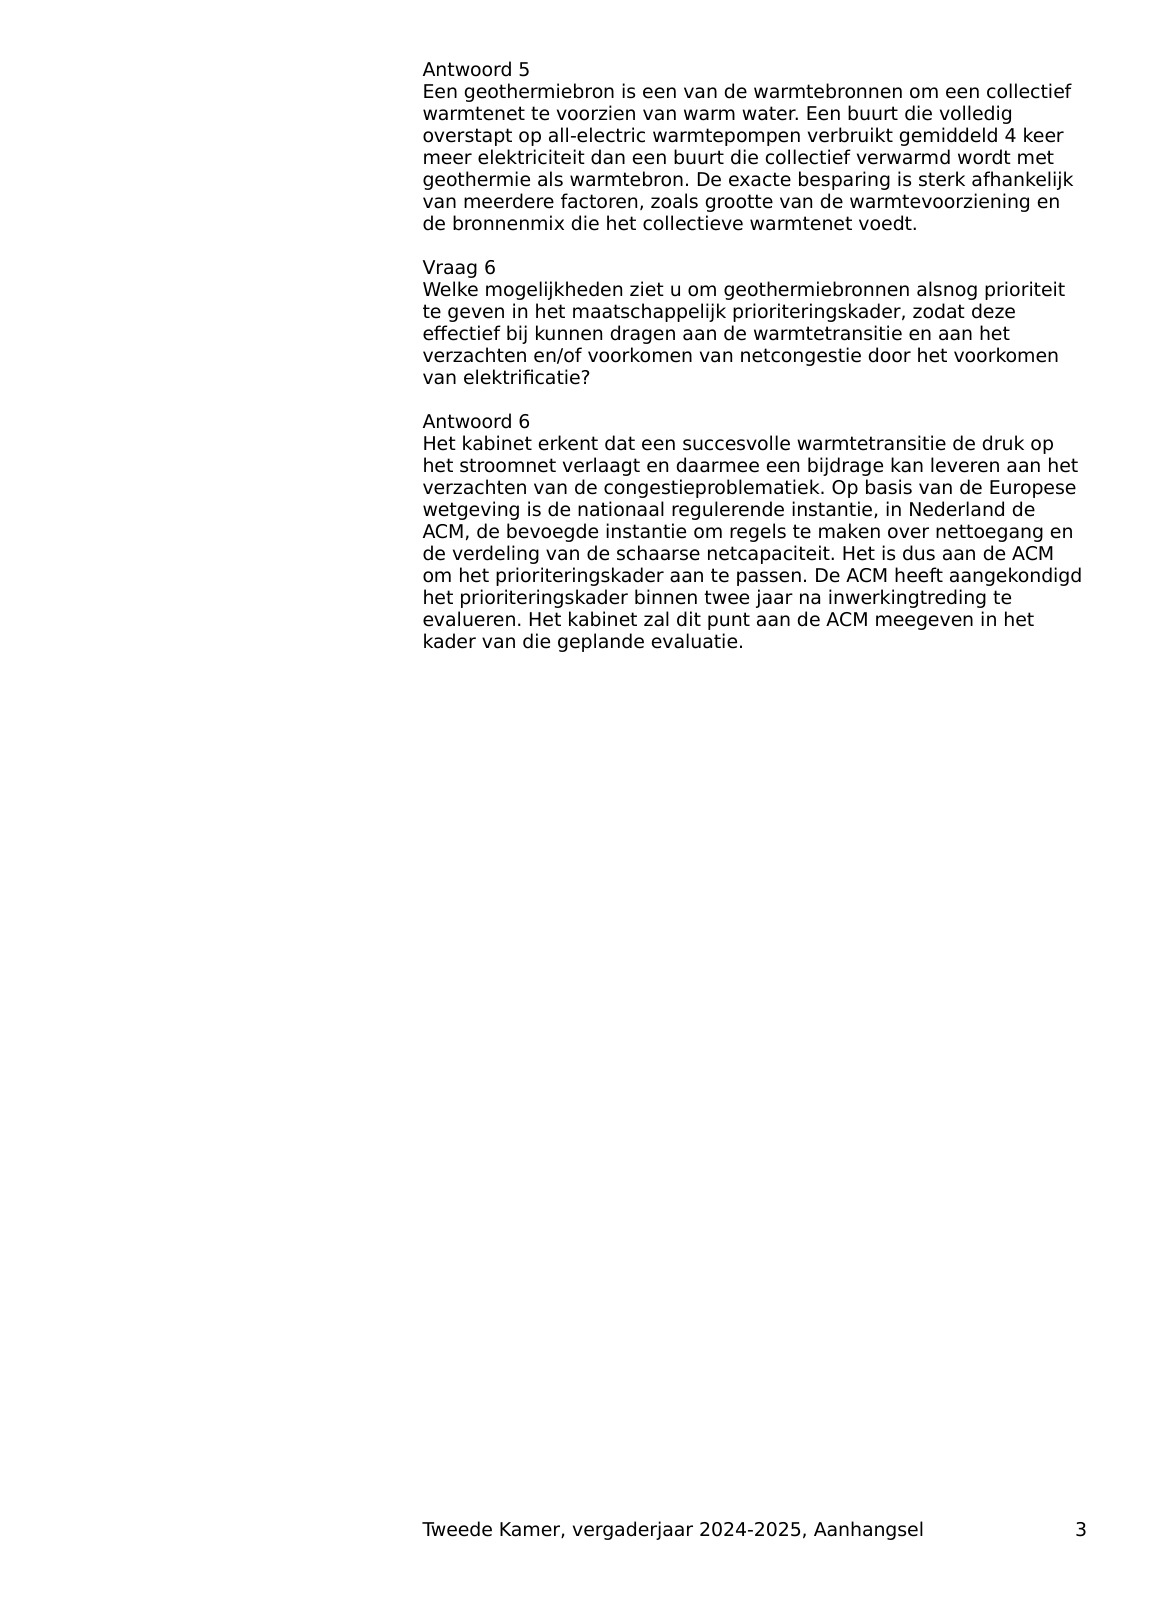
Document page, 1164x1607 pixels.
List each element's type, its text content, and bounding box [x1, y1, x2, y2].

text Antwoord 6 [422, 411, 1087, 433]
text Een geothermiebron is een van de warmtebronnen om een collectief warmtenet te voorzien van warm water. Een buurt die volledig overstapt op all-electric warmtepompen verbruikt gemiddeld 4 keer meer elektriciteit dan een buurt die collectief verwarmd wordt met geothermie als warmtebron. De exacte besparing is sterk afhankelijk van meerdere factoren, zoals grootte van de warmtevoorziening en de bronnenmix die het collectieve warmtenet voedt. [422, 81, 1087, 235]
text Antwoord 5 [422, 59, 1087, 81]
text Het kabinet erkent dat een succesvolle warmtetransitie de druk op het stroomnet verlaagt en daarmee een bijdrage kan leveren aan het verzachten van de congestieproblematiek. Op basis van de Europese wetgeving is de nationaal regulerende instantie, in Nederland de ACM, de bevoegde instantie om regels te maken over nettoegang en de verdeling van de schaarse netcapaciteit. Het is dus aan de ACM om het prioriteringskader aan te passen. De ACM heeft aangekondigd het prioriteringskader binnen twee jaar na inwerkingtreding te evalueren. Het kabinet zal dit punt aan de ACM meegeven in het kader van die geplande evaluatie. [422, 433, 1087, 653]
text Vraag 6 [422, 257, 1087, 279]
text Welke mogelijkheden ziet u om geothermiebronnen alsnog prioriteit te geven in het maatschappelijk prioriteringskader, zodat deze effectief bij kunnen dragen aan de warmtetransitie en aan het verzachten en/of voorkomen van netcongestie door het voorkomen van elektrificatie? [422, 279, 1087, 389]
